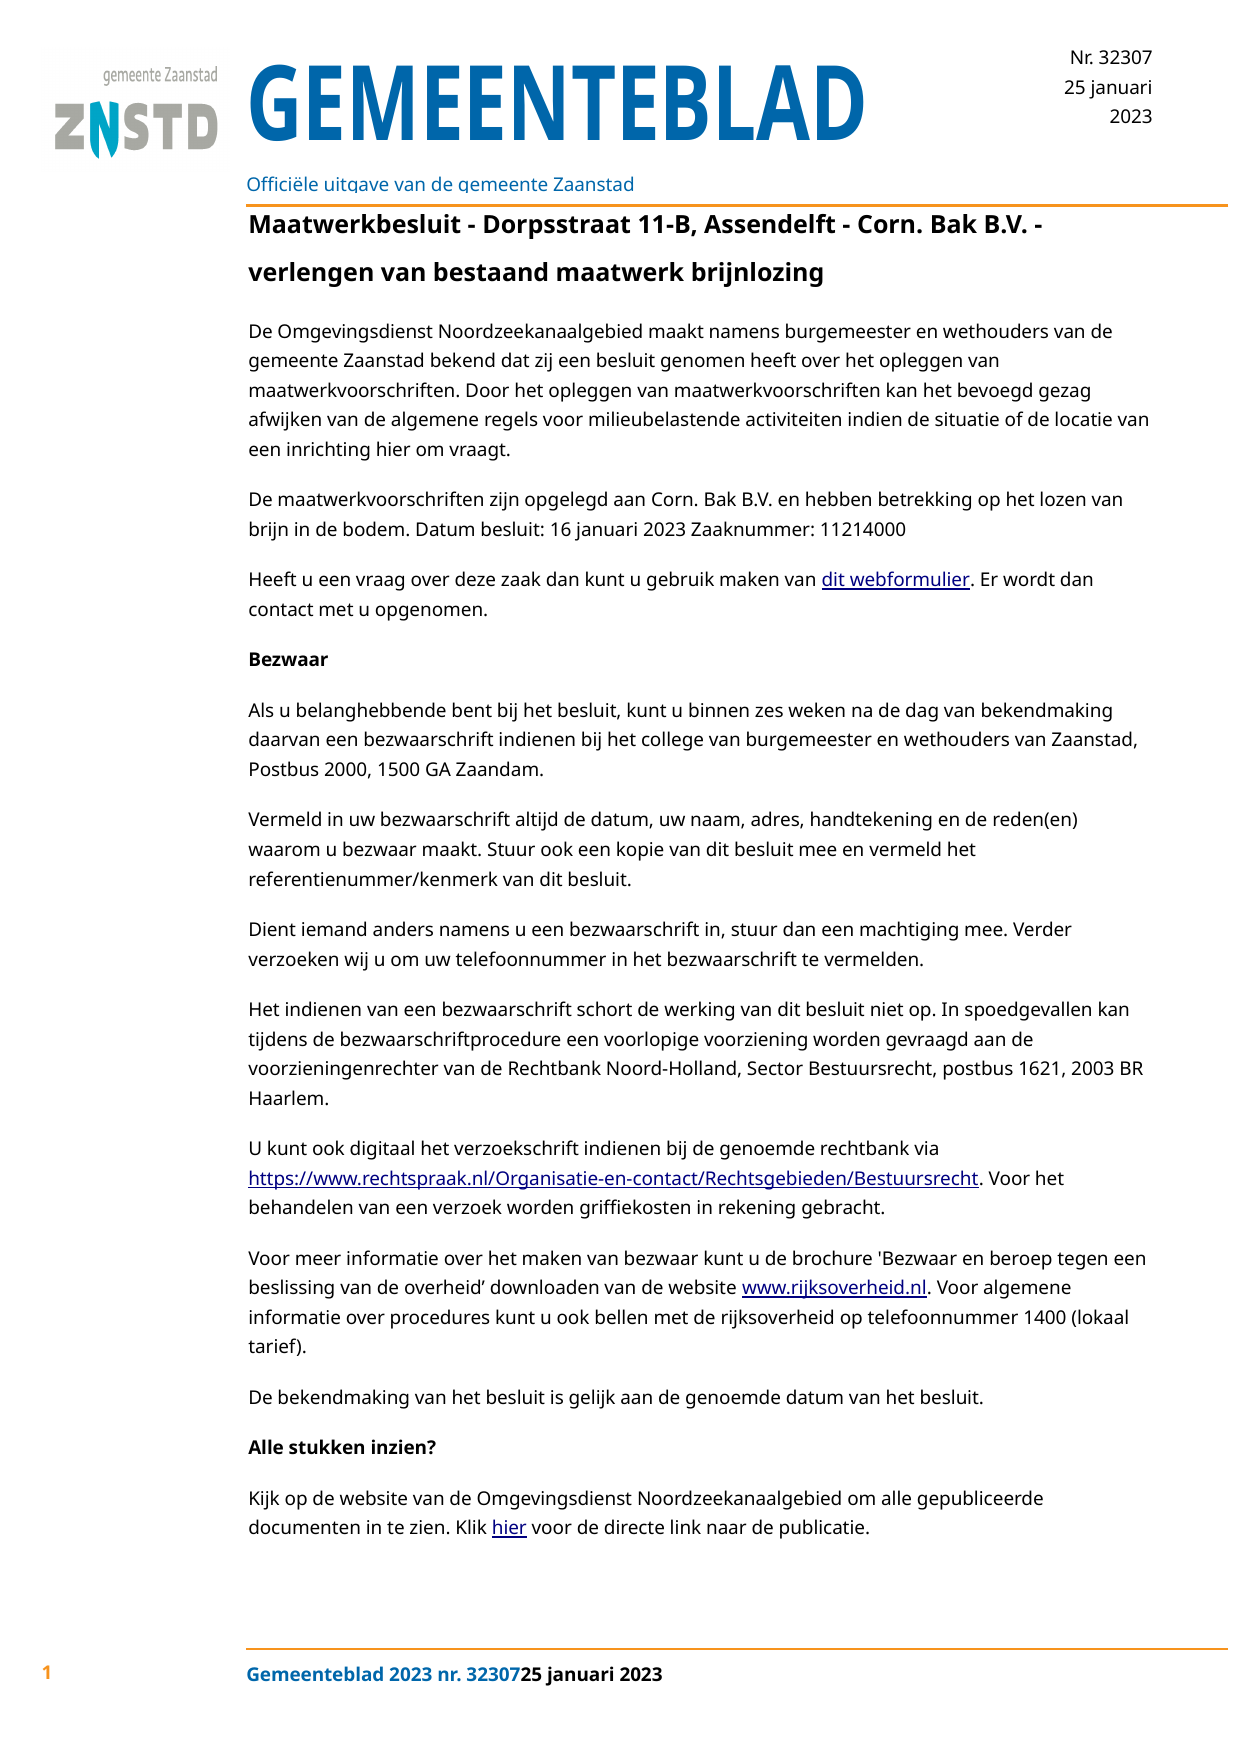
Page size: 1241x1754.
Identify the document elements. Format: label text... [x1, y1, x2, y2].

text Het indienen van een bezwaarschrift schort de werking van dit besluit niet op. In spoedgevallen kan tijdens de bezwaarschriftprocedure een voorlopige voorziening worden gevraagd aan de voorzieningenrechter van de Rechtbank Noord-Holland, Sector Bestuursrecht, postbus 1621, 2003 BR Haarlem. [248, 996, 1152, 1111]
text Bezwaar [248, 647, 1152, 672]
text De maatwerkvoorschriften zijn opgelegd aan Corn. Bak B.V. en hebben betrekking op het lozen van brijn in de bodem. Datum besluit: 16 januari 2023 Zaaknummer: 11214000 [248, 487, 1152, 542]
text Dient iemand anders namens u een bezwaarschrift in, stuur dan een machtiging mee. Verder verzoeken wij u om uw telefoonnummer in het bezwaarschrift te vermelden. [248, 916, 1152, 972]
text U kunt ook digitaal het verzoekschrift indienen bij de genoemde rechtbank via https://www.rechtspraak.nl/Organisatie-en-contact/Rechtsgebieden/Bestuursrecht. Voor het behandelen van een verzoek worden griffiekosten in rekening gebracht. [248, 1135, 1152, 1220]
text Alle stukken inzien? [248, 1434, 1152, 1460]
text De Omgevingsdienst Noordzeekanaalgebied maakt namens burgemeester en wethouders van de gemeente Zaanstad bekend dat zij een besluit genomen heeft over het opleggen van maatwerkvoorschriften. Door het opleggen van maatwerkvoorschriften kan het bevoegd gezag afwijken van de algemene regels voor milieubelastende activiteiten indien de situatie of de locatie van een inrichting hier om vraagt. [248, 318, 1152, 462]
text Als u belanghebbende bent bij het besluit, kunt u binnen zes weken na de dag van bekendmaking daarvan een bezwaarschrift indienen bij het college van burgemeester en wethouders van Zaanstad, Postbus 2000, 1500 GA Zaandam. [248, 697, 1152, 782]
text Vermeld in uw bezwaarschrift altijd de datum, uw naam, adres, handtekening en de reden(en) waarom u bezwaar maakt. Stuur ook een kopie van dit besluit mee en vermeld het referentienummer/kenmerk van dit besluit. [248, 807, 1152, 892]
text Heeft u een vraag over deze zaak dan kunt u gebruik maken van dit webformulier. Er wordt dan contact met u opgenomen. [248, 567, 1152, 622]
text Kijk op de website van de Omgevingsdienst Noordzeekanaalgebied om alle gepubliceerde documenten in te zien. Klik hier voor de directe link naar de publicatie. [248, 1485, 1152, 1540]
text Maatwerkbesluit - Dorpsstraat 11-B, Assendelft - Corn. Bak B.V. - verlengen van bestaand maatwerk brijnlozing [248, 207, 1152, 288]
picture [41, 47, 231, 172]
text Voor meer informatie over het maken van bezwaar kunt u de brochure 'Bezwaar en beroep tegen een beslissing van de overheid’ downloaden van de website www.rijksoverheid.nl. Voor algemene informatie over procedures kunt u ook bellen met de rijksoverheid op telefoonnummer 1400 (lokaal tarief). [248, 1245, 1152, 1359]
text De bekendmaking van het besluit is gelijk aan de genoemde datum van het besluit. [248, 1384, 1152, 1410]
